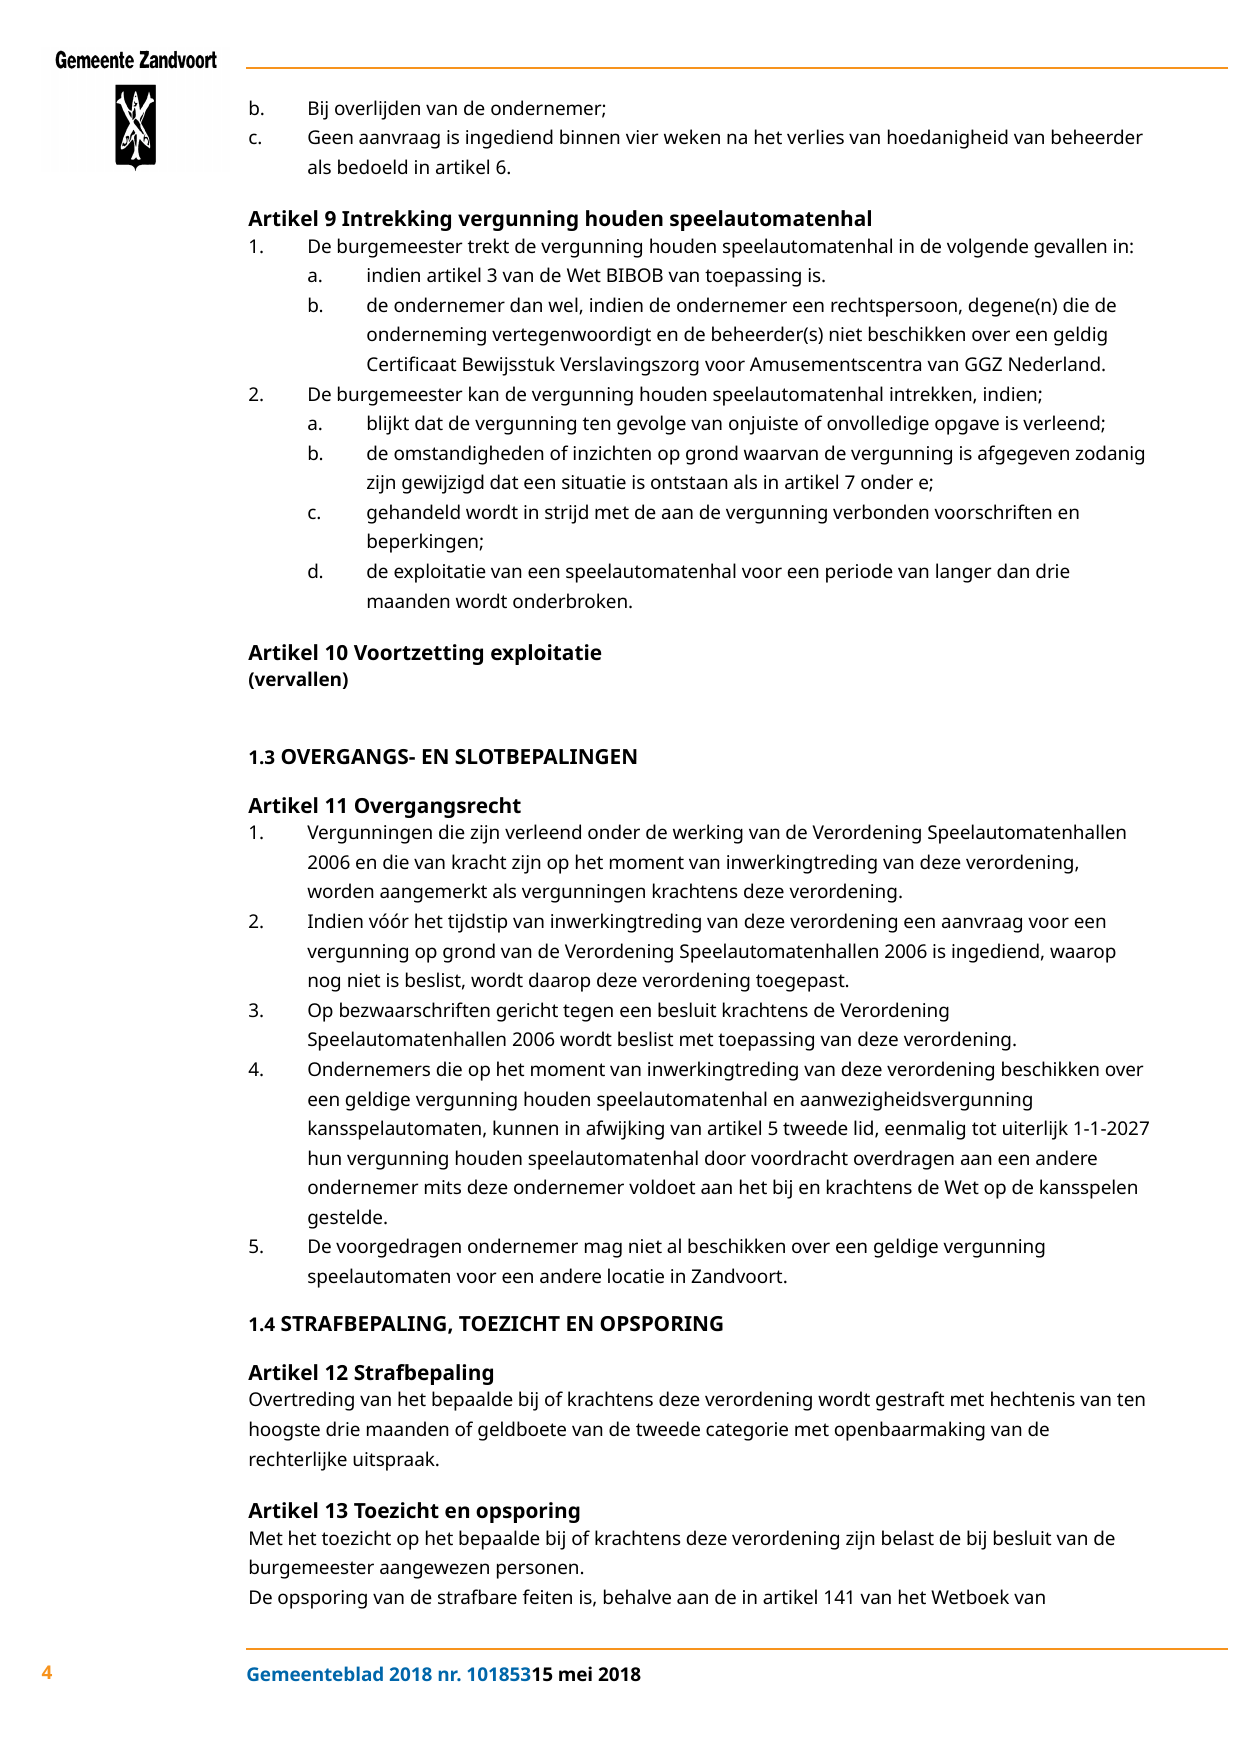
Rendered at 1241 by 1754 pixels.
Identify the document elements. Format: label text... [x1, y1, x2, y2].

list Bij overlijden van de ondernemer; [248, 95, 1152, 121]
list indien artikel 3 van de Wet BIBOB van toepassing is. [307, 262, 1152, 288]
list de exploitatie van een speelautomatenhal voor een periode van langer dan drie maanden wordt onderbroken. [307, 558, 1152, 613]
list Ondernemers die op het moment van inwerkingtreding van deze verordening beschikken over een geldige vergunning houden speelautomatenhal en aanwezigheidsvergunning kansspelautomaten, kunnen in afwijking van artikel 5 tweede lid, eenmalig tot uiterlijk 1-1-2027 hun vergunning houden speelautomatenhal door voordracht overdragen aan een andere ondernemer mits deze ondernemer voldoet aan het bij en krachtens de Wet op de kansspelen gestelde. [248, 1056, 1152, 1230]
list blijkt dat de vergunning ten gevolge van onjuiste of onvolledige opgave is verleend; [307, 410, 1152, 436]
text Artikel 11 Overgangsrecht [248, 791, 1152, 819]
text Artikel 10 Voortzetting exploitatie [248, 638, 1152, 667]
list Geen aanvraag is ingediend binnen vier weken na het verlies van hoedanigheid van beheerder als bedoeld in artikel 6. [248, 124, 1152, 180]
text Artikel 12 Strafbepaling [248, 1358, 1152, 1387]
list Vergunningen die zijn verleend onder de werking van de Verordening Speelautomatenhallen 2006 en die van kracht zijn op het moment van inwerkingtreding van deze verordening, worden aangemerkt als vergunningen krachtens deze verordening. [248, 819, 1152, 904]
text Overtreding van het bepaalde bij of krachtens deze verordening wordt gestraft met hechtenis van ten hoogste drie maanden of geldboete van de tweede categorie met openbaarmaking van de rechterlijke uitspraak. [248, 1387, 1152, 1472]
text Artikel 9 Intrekking vergunning houden speelautomatenhal [248, 204, 1152, 233]
list De burgemeester trekt de vergunning houden speelautomatenhal in de volgende gevallen in: [248, 233, 1152, 258]
text (vervallen) [248, 667, 1152, 692]
text 1.3 OVERGANGS- EN SLOTBEPALINGEN [248, 742, 1152, 770]
text De opsporing van de strafbare feiten is, behalve aan de in artikel 141 van het Wetboek van [248, 1584, 1152, 1609]
list de omstandigheden of inzichten op grond waarvan de vergunning is afgegeven zodanig zijn gewijzigd dat een situatie is ontstaan als in artikel 7 onder e; [307, 440, 1152, 495]
picture [41, 47, 231, 172]
text 1.4 STRAFBEPALING, TOEZICHT EN OPSPORING [248, 1309, 1152, 1337]
list De voorgedragen ondernemer mag niet al beschikken over een geldige vergunning speelautomaten voor een andere locatie in Zandvoort. [248, 1234, 1152, 1289]
list de ondernemer dan wel, indien de ondernemer een rechtspersoon, degene(n) die de onderneming vertegenwoordigt en de beheerder(s) niet beschikken over een geldig Certificaat Bewijsstuk Verslavingszorg voor Amusementscentra van GGZ Nederland. [307, 292, 1152, 377]
text Met het toezicht op het bepaalde bij of krachtens deze verordening zijn belast de bij besluit van de burgemeester aangewezen personen. [248, 1525, 1152, 1580]
list De burgemeester kan de vergunning houden speelautomatenhal intrekken, indien; [248, 381, 1152, 406]
text Artikel 13 Toezicht en opsporing [248, 1496, 1152, 1525]
list gehandeld wordt in strijd met de aan de vergunning verbonden voorschriften en beperkingen; [307, 499, 1152, 554]
list Op bezwaarschriften gericht tegen een besluit krachtens de Verordening Speelautomatenhallen 2006 wordt beslist met toepassing van deze verordening. [248, 997, 1152, 1052]
list Indien vóór het tijdstip van inwerkingtreding van deze verordening een aanvraag voor een vergunning op grond van de Verordening Speelautomatenhallen 2006 is ingediend, waarop nog niet is beslist, wordt daarop deze verordening toegepast. [248, 908, 1152, 993]
